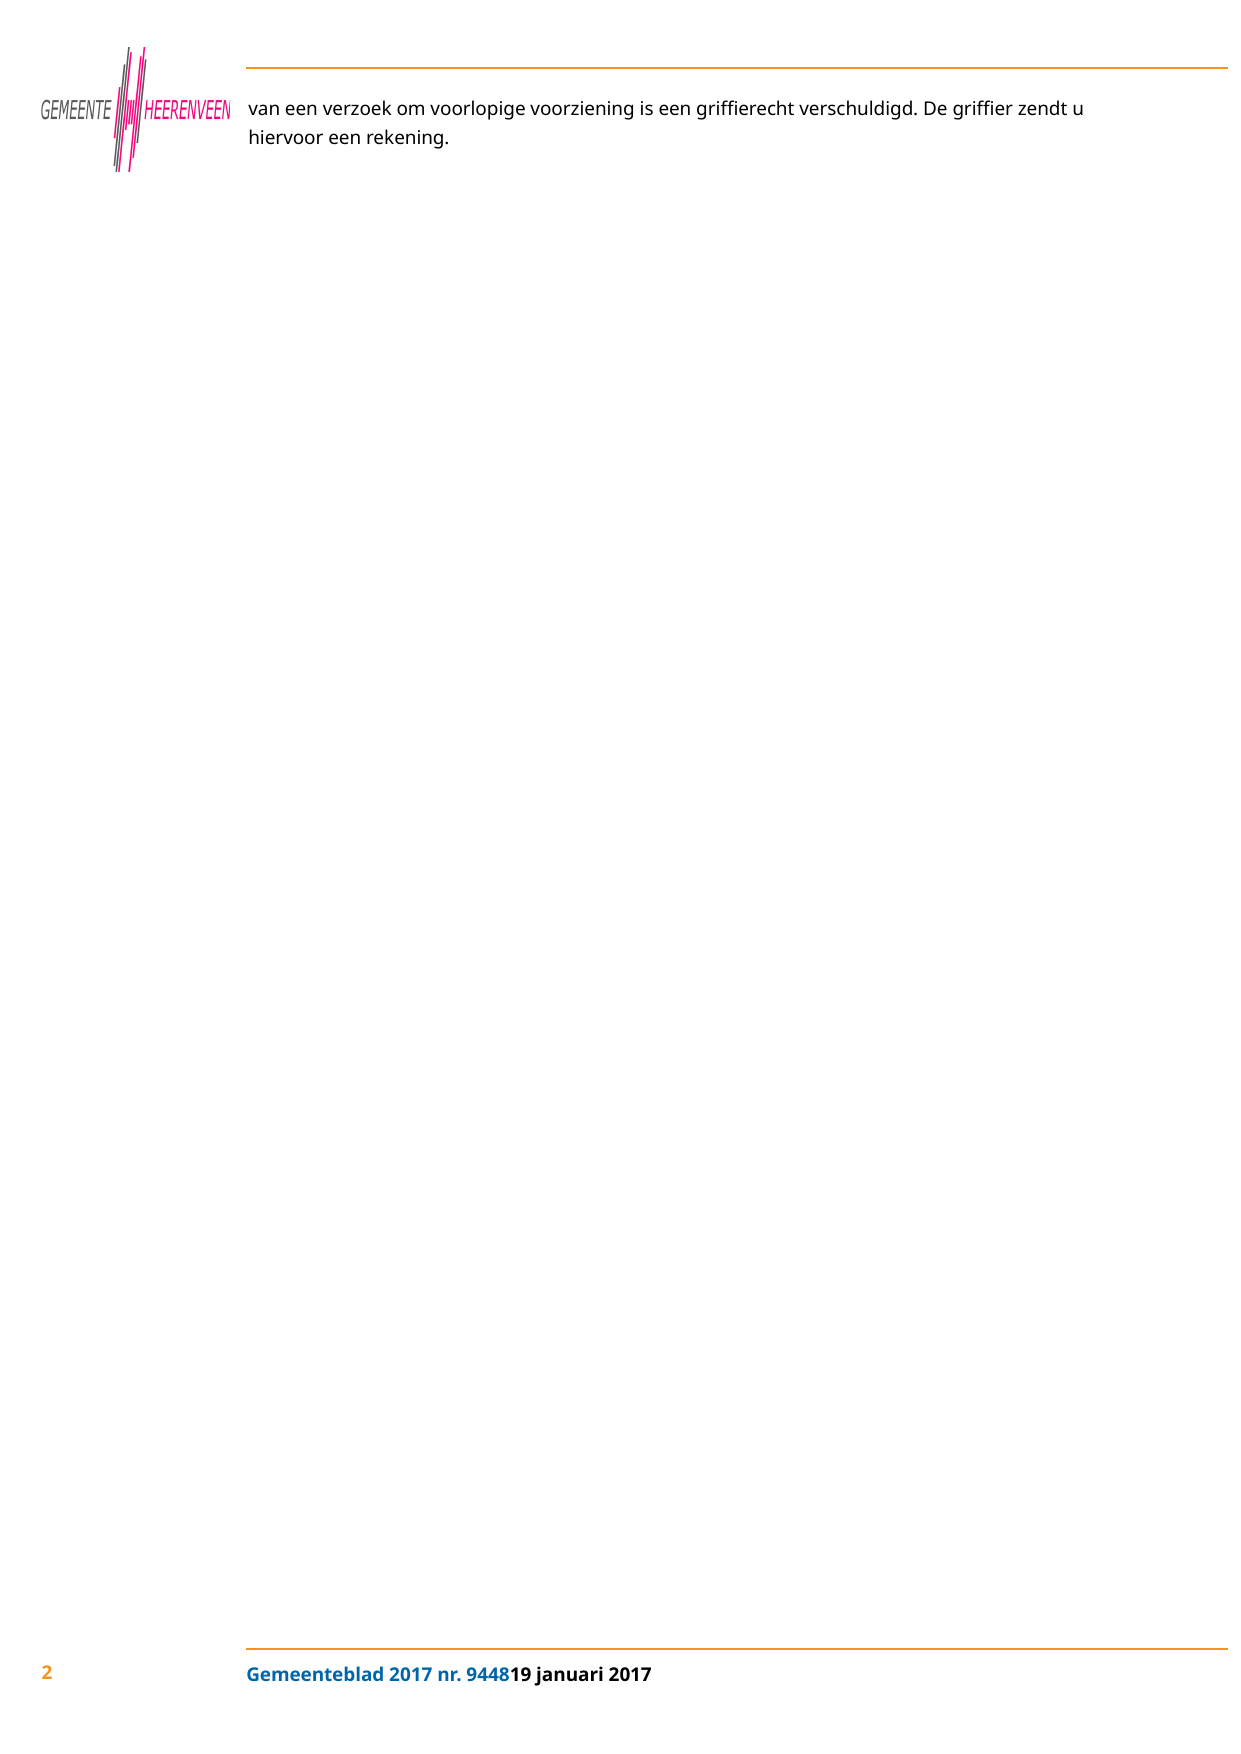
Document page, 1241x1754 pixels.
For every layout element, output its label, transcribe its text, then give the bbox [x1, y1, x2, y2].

text van een verzoek om voorlopige voorziening is een griffierecht verschuldigd. De griffier zendt u hiervoor een rekening. [248, 95, 1152, 150]
picture [41, 47, 231, 172]
